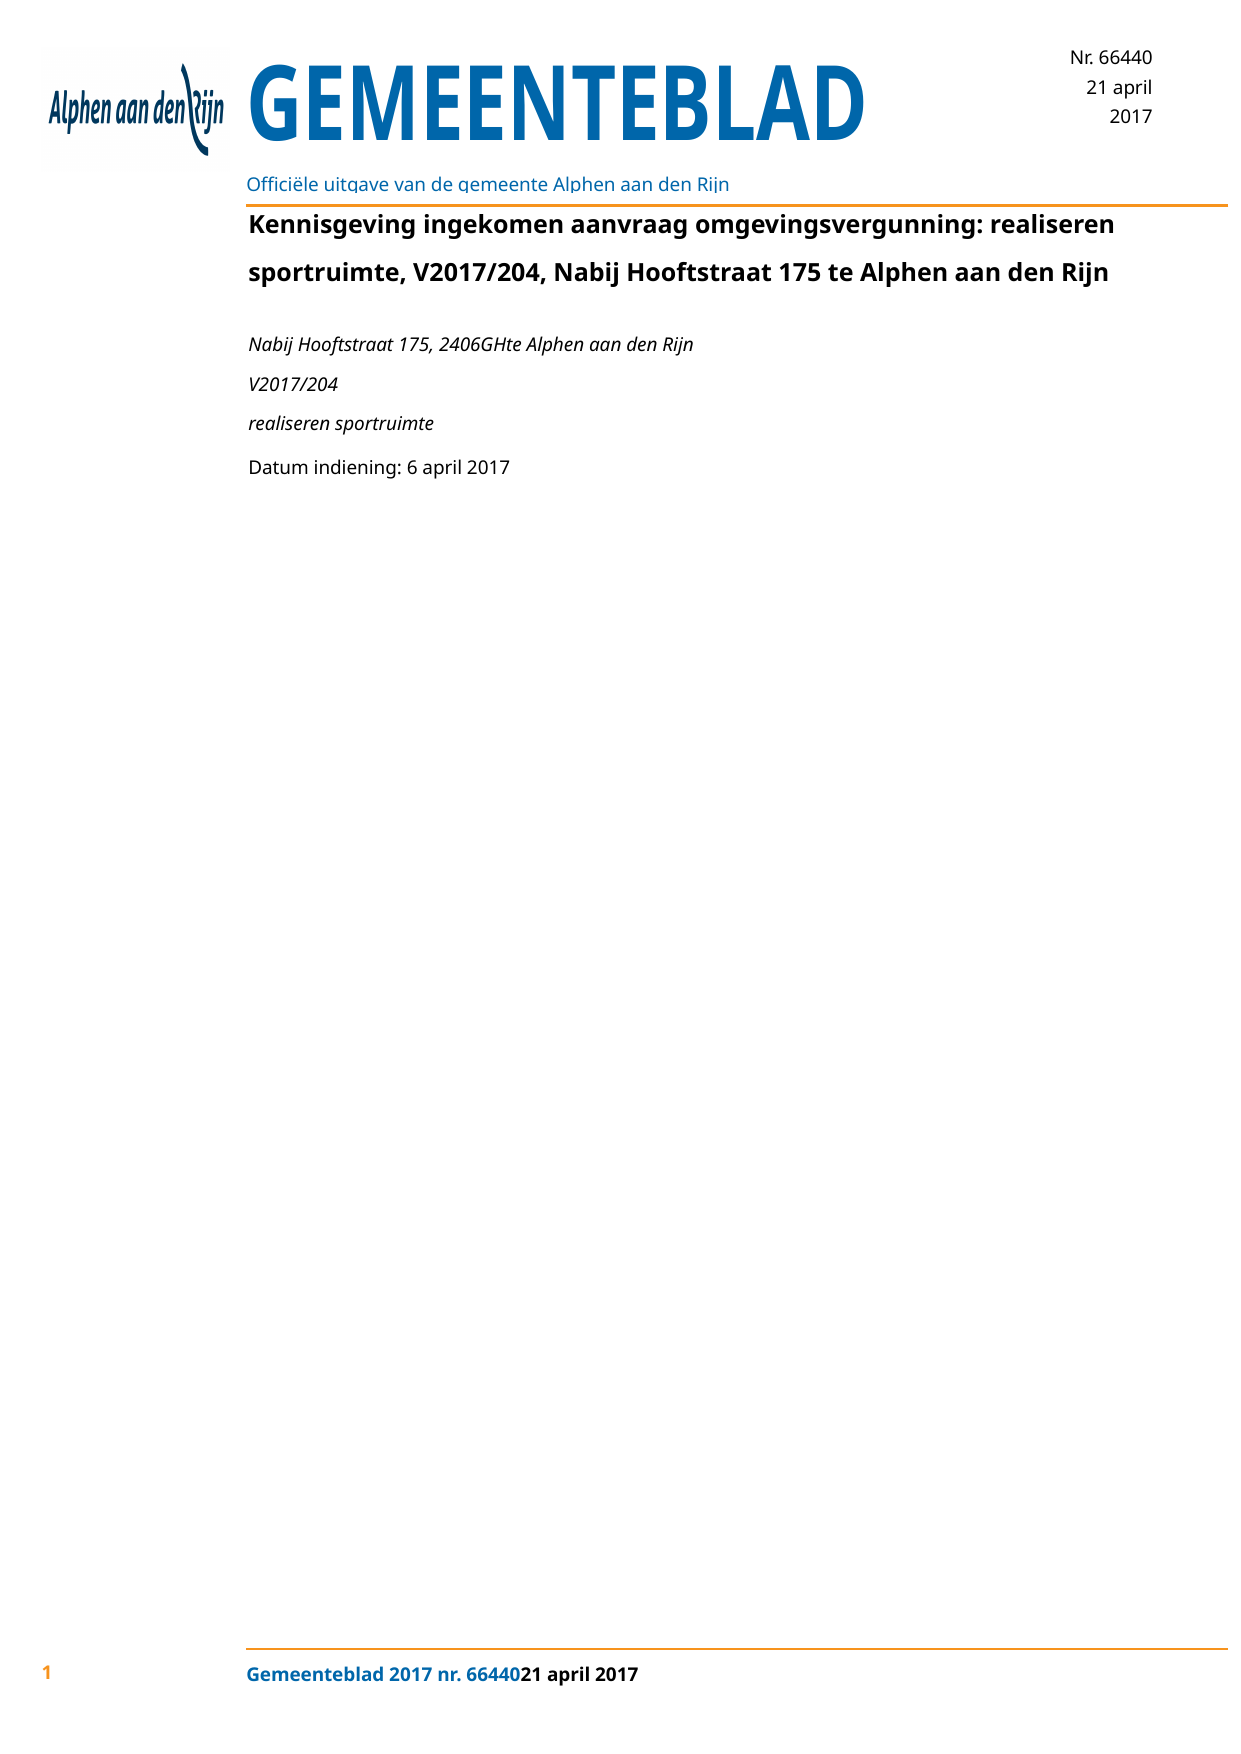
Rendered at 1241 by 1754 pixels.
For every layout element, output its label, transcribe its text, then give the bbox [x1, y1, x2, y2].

text realiseren sportruimte [248, 410, 1152, 436]
text Kennisgeving ingekomen aanvraag omgevingsvergunning: realiseren sportruimte, V2017/204, Nabij Hooftstraat 175 te Alphen aan den Rijn [248, 207, 1152, 288]
text Nabij Hooftstraat 175, 2406GHte Alphen aan den Rijn [248, 331, 1152, 357]
picture [41, 47, 231, 172]
text V2017/204 [248, 371, 1152, 396]
text Datum indiening: 6 april 2017 [248, 454, 1152, 480]
